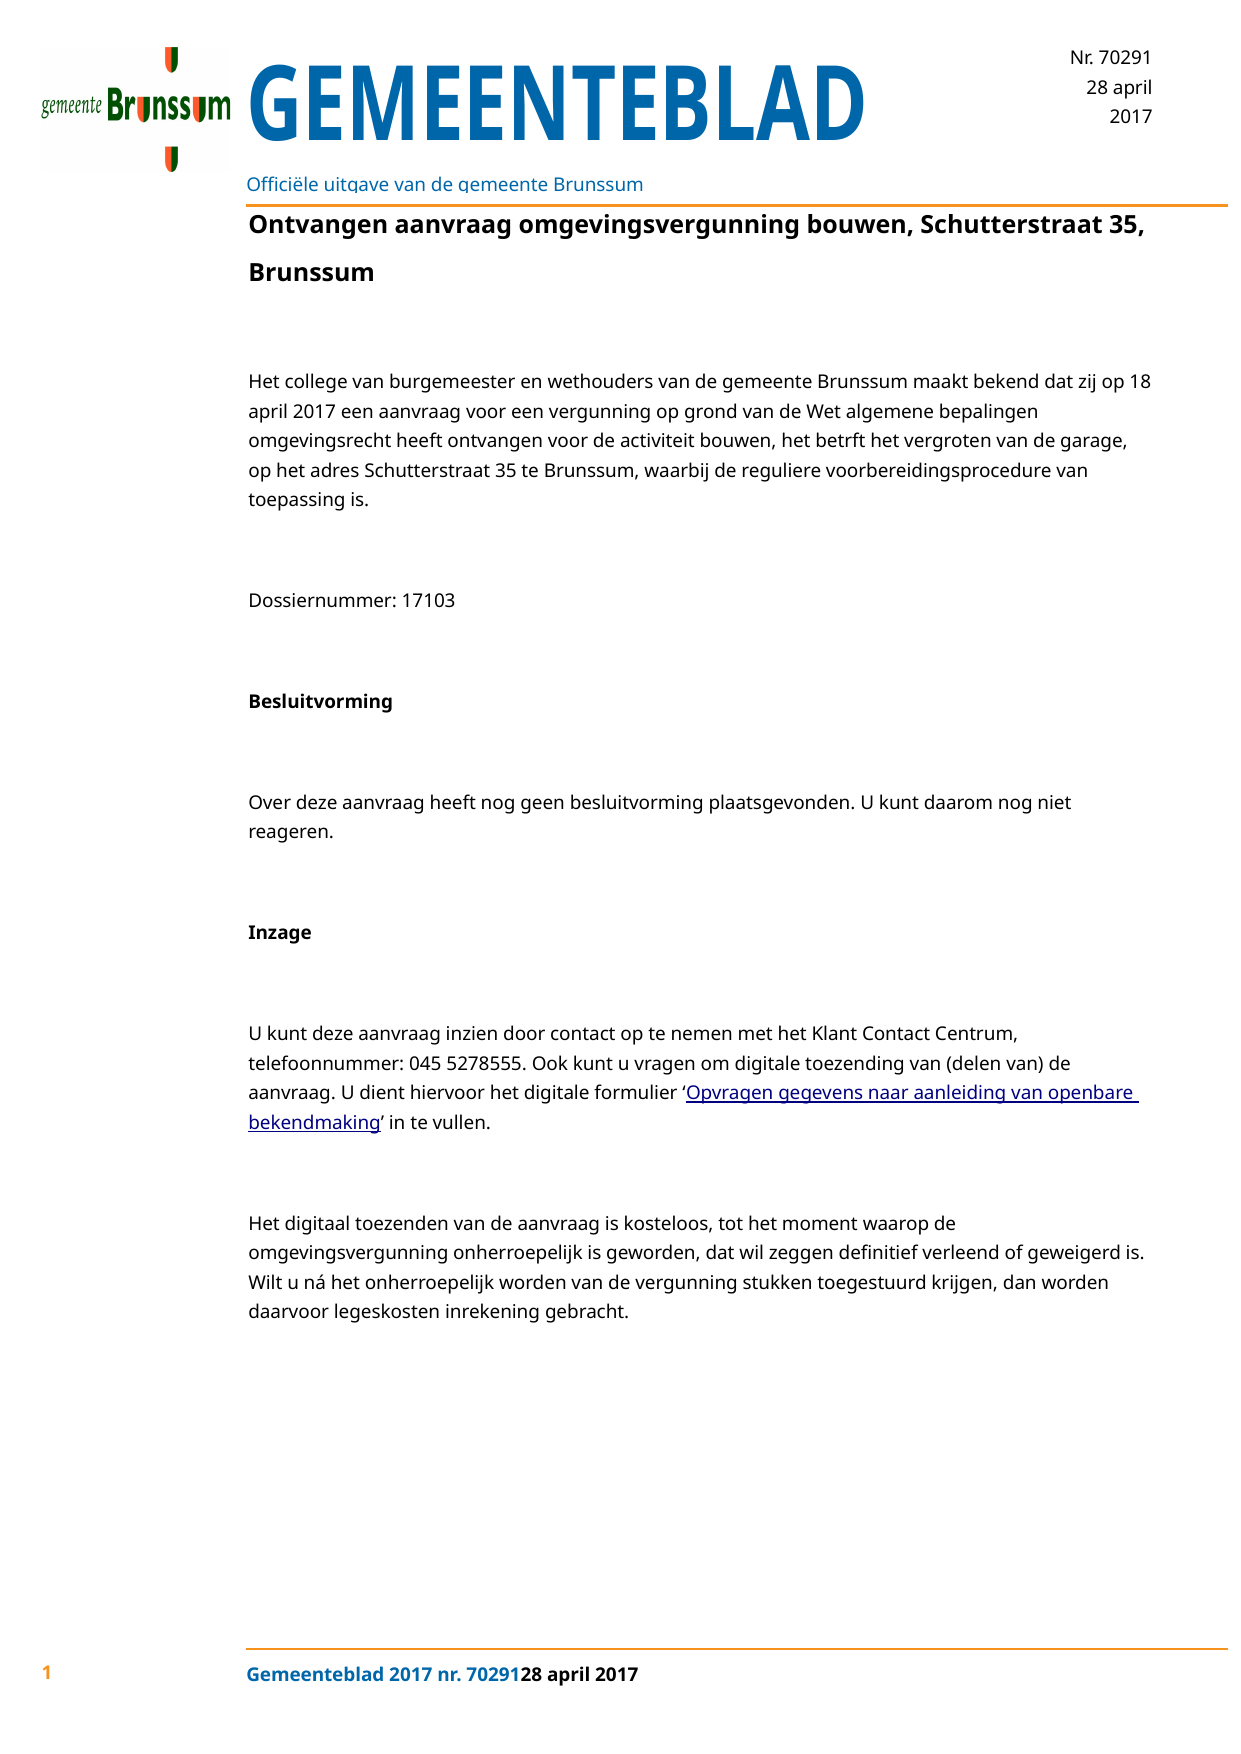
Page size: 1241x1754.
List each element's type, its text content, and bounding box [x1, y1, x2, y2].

text Het college van burgemeester en wethouders van de gemeente Brunssum maakt bekend dat zij op 18 april 2017 een aanvraag voor een vergunning op grond van de Wet algemene bepalingen omgevingsrecht heeft ontvangen voor de activiteit bouwen, het betrft het vergroten van de garage, op het adres Schutterstraat 35 te Brunssum, waarbij de reguliere voorbereidingsprocedure van toepassing is. [248, 368, 1152, 512]
text U kunt deze aanvraag inzien door contact op te nemen met het Klant Contact Centrum, telefoonnummer: 045 5278555. Ook kunt u vragen om digitale toezending van (delen van) de aanvraag. U dient hiervoor het digitale formulier ‘Opvragen gegevens naar aanleiding van openbare bekendmaking’ in te vullen. [248, 1020, 1152, 1135]
text Inzage [248, 919, 1152, 945]
picture [41, 47, 231, 172]
text Het digitaal toezenden van de aanvraag is kosteloos, tot het moment waarop de omgevingsvergunning onherroepelijk is geworden, dat wil zeggen definitief verleend of geweigerd is. Wilt u ná het onherroepelijk worden van de vergunning stukken toegestuurd krijgen, dan worden daarvoor legeskosten inrekening gebracht. [248, 1210, 1152, 1324]
text Over deze aanvraag heeft nog geen besluitvorming plaatsgevonden. U kunt daarom nog niet reageren. [248, 789, 1152, 844]
text Ontvangen aanvraag omgevingsvergunning bouwen, Schutterstraat 35, Brunssum [248, 207, 1152, 288]
text Dossiernummer: 17103 [248, 587, 1152, 613]
text Besluitvorming [248, 688, 1152, 714]
